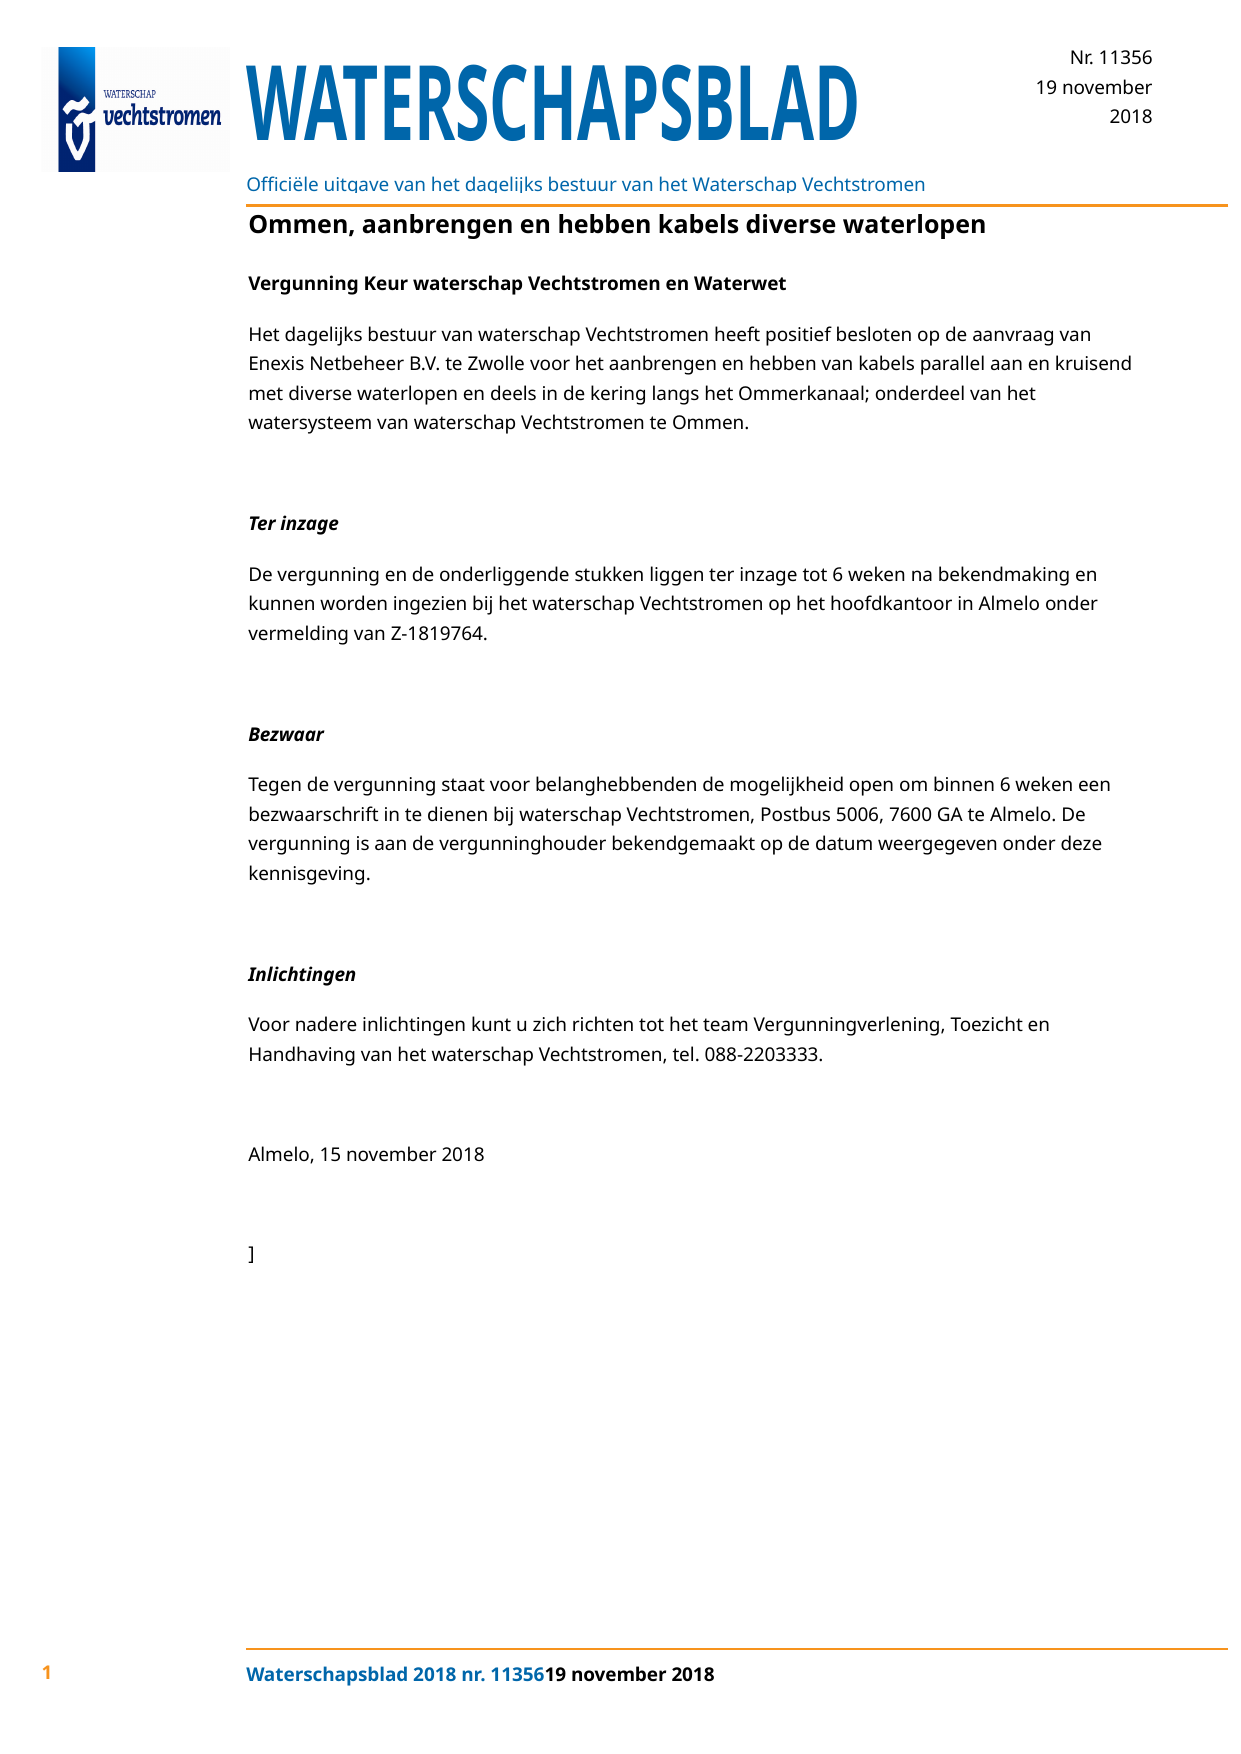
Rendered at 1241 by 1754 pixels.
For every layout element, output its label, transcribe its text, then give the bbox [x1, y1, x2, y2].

text Inlichtingen [248, 961, 1152, 986]
text Almelo, 15 november 2018 [248, 1142, 1152, 1167]
text Bezwaar [248, 721, 1152, 746]
text ] [248, 1240, 1152, 1266]
picture [41, 47, 231, 172]
text Ter inzage [248, 510, 1152, 536]
text Tegen de vergunning staat voor belanghebbenden de mogelijkheid open om binnen 6 weken een bezwaarschrift in te dienen bij waterschap Vechtstromen, Postbus 5006, 7600 GA te Almelo. De vergunning is aan de vergunninghouder bekendgemaakt op de datum weergegeven onder deze kennisgeving. [248, 771, 1152, 886]
text Voor nadere inlichtingen kunt u zich richten tot het team Vergunningverlening, Toezicht en Handhaving van het waterschap Vechtstromen, tel. 088-2203333. [248, 1011, 1152, 1066]
text Vergunning Keur waterschap Vechtstromen en Waterwet [248, 270, 1152, 296]
text Het dagelijks bestuur van waterschap Vechtstromen heeft positief besloten op de aanvraag van Enexis Netbeheer B.V. te Zwolle voor het aanbrengen en hebben van kabels parallel aan en kruisend met diverse waterlopen en deels in de kering langs het Ommerkanaal; onderdeel van het watersysteem van waterschap Vechtstromen te Ommen. [248, 321, 1152, 435]
text Ommen, aanbrengen en hebben kabels diverse waterlopen [248, 207, 1152, 241]
text De vergunning en de onderliggende stukken liggen ter inzage tot 6 weken na bekendmaking en kunnen worden ingezien bij het waterschap Vechtstromen op het hoofdkantoor in Almelo onder vermelding van Z-1819764. [248, 561, 1152, 646]
